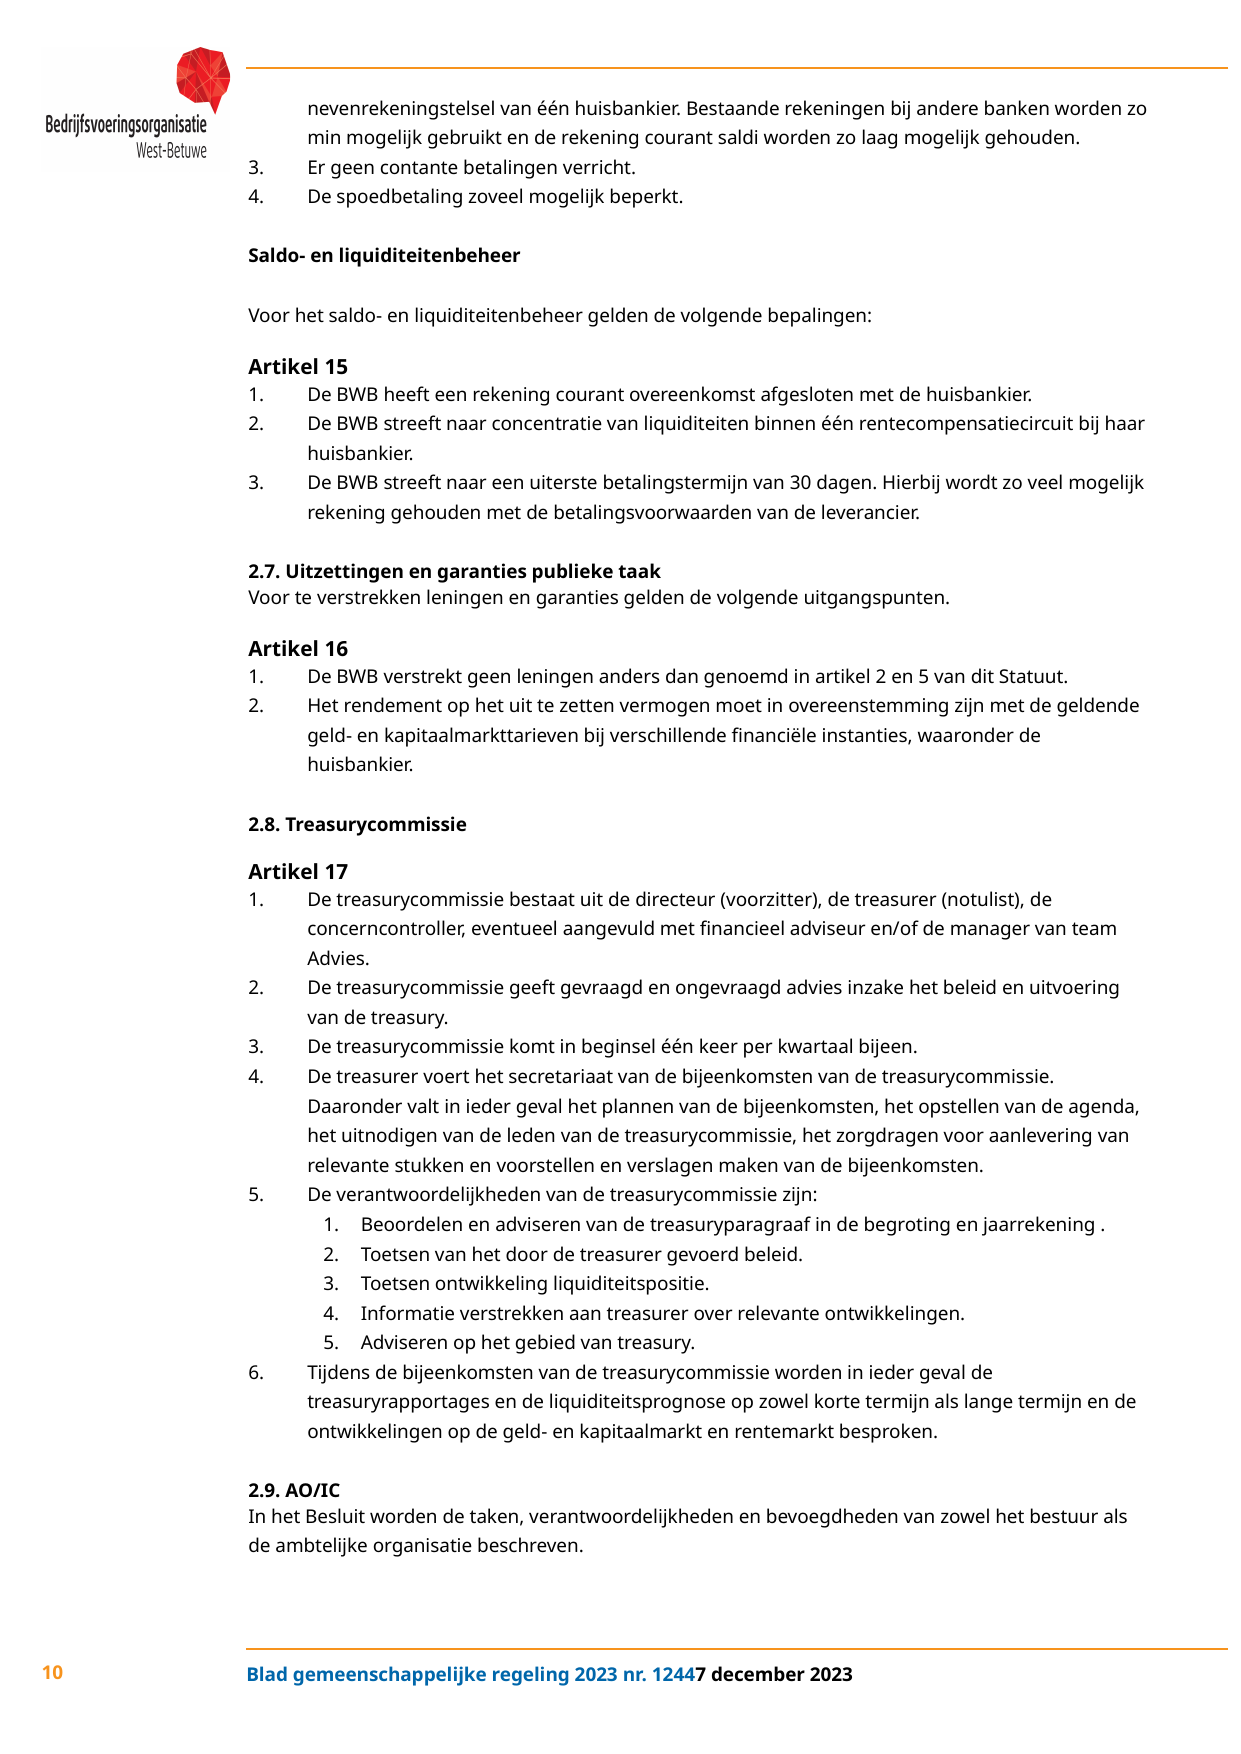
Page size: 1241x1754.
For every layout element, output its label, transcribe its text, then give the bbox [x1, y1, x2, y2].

text Voor te verstrekken leningen en garanties gelden de volgende uitgangspunten. [248, 584, 1152, 610]
list De treasurer voert het secretariaat van de bijeenkomsten van de treasurycommissie. Daaronder valt in ieder geval het plannen van de bijeenkomsten, het opstellen van de agenda, het uitnodigen van de leden van de treasurycommissie, het zorgdragen voor aanlevering van relevante stukken en voorstellen en verslagen maken van de bijeenkomsten. [248, 1063, 1152, 1178]
list De spoedbetaling zoveel mogelijk beperkt. [248, 183, 1152, 209]
text 2.8. Treasurycommissie [248, 811, 1152, 836]
list Tijdens de bijeenkomsten van de treasurycommissie worden in ieder geval de treasuryrapportages en de liquiditeitsprognose op zowel korte termijn als lange termijn en de ontwikkelingen op de geld- en kapitaalmarkt en rentemarkt besproken. [248, 1359, 1152, 1444]
text In het Besluit worden de taken, verantwoordelijkheden en bevoegdheden van zowel het bestuur als de ambtelijke organisatie beschreven. [248, 1503, 1152, 1558]
list De verantwoordelijkheden van de treasurycommissie zijn: [248, 1182, 1152, 1207]
list Adviseren op het gebied van treasury. [323, 1329, 1152, 1355]
list De treasurycommissie geeft gevraagd en ongevraagd advies inzake het beleid en uitvoering van de treasury. [248, 974, 1152, 1030]
list Informatie verstrekken aan treasurer over relevante ontwikkelingen. [323, 1300, 1152, 1326]
text Voor het saldo- en liquiditeitenbeheer gelden de volgende bepalingen: [248, 302, 1152, 328]
text 2.7. Uitzettingen en garanties publieke taak [248, 558, 1152, 584]
list De BWB verstrekt geen leningen anders dan genoemd in artikel 2 en 5 van dit Statuut. [248, 663, 1152, 688]
list Toetsen ontwikkeling liquiditeitspositie. [323, 1270, 1152, 1296]
list De treasurycommissie bestaat uit de directeur (voorzitter), de treasurer (notulist), de concerncontroller, eventueel aangevuld met financieel adviseur en/of de manager van team Advies. [248, 886, 1152, 971]
list Toetsen van het door de treasurer gevoerd beleid. [323, 1241, 1152, 1266]
text Saldo- en liquiditeitenbeheer [248, 243, 1152, 268]
list Beoordelen en adviseren van de treasuryparagraaf in de begroting en jaarrekening . [323, 1211, 1152, 1237]
text Artikel 15 [248, 352, 1152, 381]
text Artikel 16 [248, 634, 1152, 663]
list Het rendement op het uit te zetten vermogen moet in overeenstemming zijn met de geldende geld- en kapitaalmarkttarieven bij verschillende financiële instanties, waaronder de huisbankier. [248, 692, 1152, 777]
text 2.9. AO/IC [248, 1477, 1152, 1503]
list nevenrekeningstelsel van één huisbankier. Bestaande rekeningen bij andere banken worden zo min mogelijk gebruikt en de rekening courant saldi worden zo laag mogelijk gehouden. [248, 95, 1152, 150]
list Er geen contante betalingen verricht. [248, 154, 1152, 180]
picture [41, 47, 231, 172]
list De treasurycommissie komt in beginsel één keer per kwartaal bijeen. [248, 1034, 1152, 1059]
list De BWB streeft naar een uiterste betalingstermijn van 30 dagen. Hierbij wordt zo veel mogelijk rekening gehouden met de betalingsvoorwaarden van de leverancier. [248, 469, 1152, 525]
list De BWB heeft een rekening courant overeenkomst afgesloten met de huisbankier. [248, 381, 1152, 406]
list De BWB streeft naar concentratie van liquiditeiten binnen één rentecompensatiecircuit bij haar huisbankier. [248, 410, 1152, 466]
text Artikel 17 [248, 857, 1152, 886]
